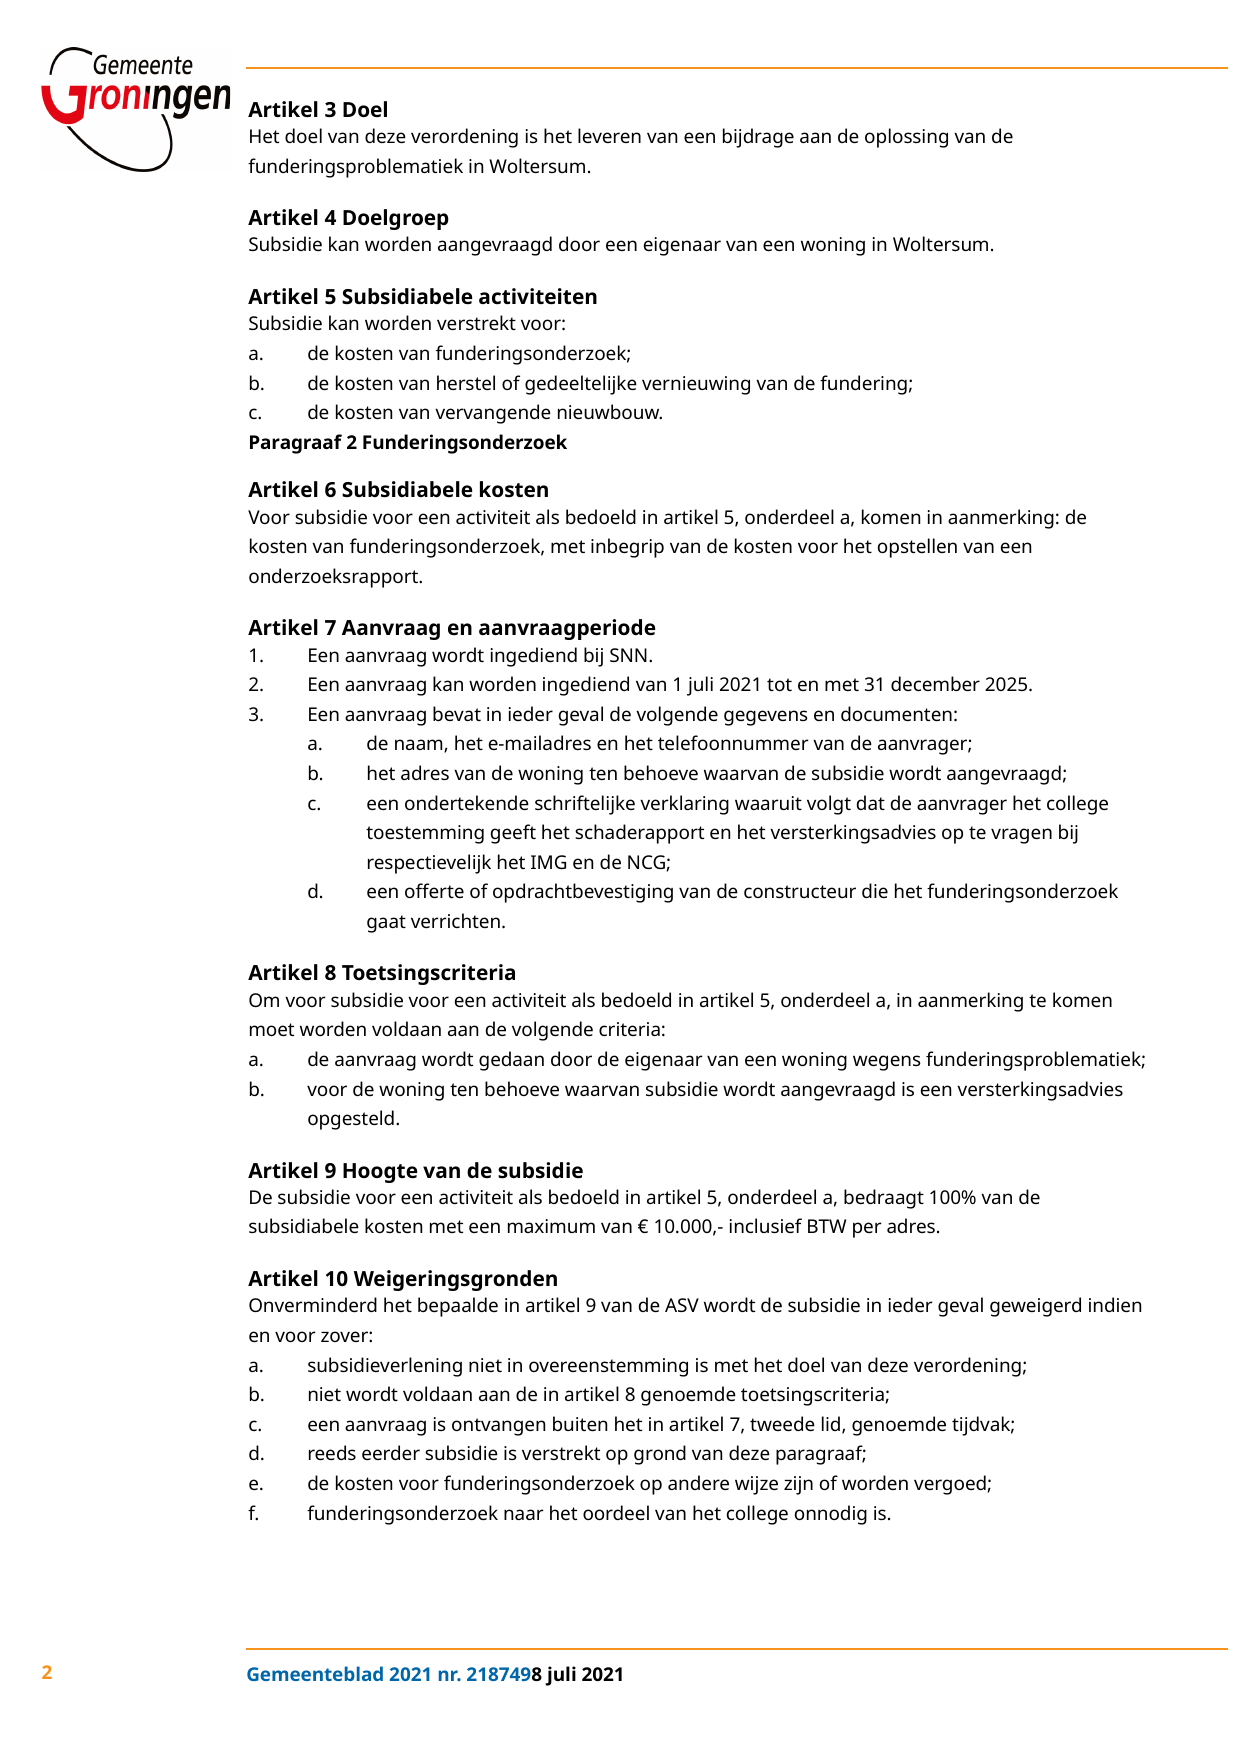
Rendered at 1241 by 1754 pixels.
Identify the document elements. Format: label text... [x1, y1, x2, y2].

text Artikel 3 Doel [248, 95, 1152, 123]
list een ondertekende schriftelijke verklaring waaruit volgt dat de aanvrager het college toestemming geeft het schaderapport en het versterkingsadvies op te vragen bij respectievelijk het IMG en de NCG; [307, 790, 1152, 875]
list een aanvraag is ontvangen buiten het in artikel 7, tweede lid, genoemde tijdvak; [248, 1411, 1152, 1437]
text Artikel 5 Subsidiabele activiteiten [248, 282, 1152, 311]
text Voor subsidie voor een activiteit als bedoeld in artikel 5, onderdeel a, komen in aanmerking: de kosten van funderingsonderzoek, met inbegrip van de kosten voor het opstellen van een onderzoeksrapport. [248, 504, 1152, 589]
list Een aanvraag wordt ingediend bij SNN. [248, 642, 1152, 668]
text Artikel 9 Hoogte van de subsidie [248, 1156, 1152, 1184]
text Paragraaf 2 Funderingsonderzoek [248, 429, 1152, 454]
list Een aanvraag bevat in ieder geval de volgende gegevens en documenten: [248, 701, 1152, 727]
text Subsidie kan worden aangevraagd door een eigenaar van een woning in Woltersum. [248, 232, 1152, 257]
text Onverminderd het bepaalde in artikel 9 van de ASV wordt de subsidie in ieder geval geweigerd indien en voor zover: [248, 1293, 1152, 1348]
text Artikel 10 Weigeringsgronden [248, 1264, 1152, 1293]
list het adres van de woning ten behoeve waarvan de subsidie wordt aangevraagd; [307, 760, 1152, 786]
list de kosten voor funderingsonderzoek op andere wijze zijn of worden vergoed; [248, 1470, 1152, 1496]
list niet wordt voldaan aan de in artikel 8 genoemde toetsingscriteria; [248, 1381, 1152, 1407]
text De subsidie voor een activiteit als bedoeld in artikel 5, onderdeel a, bedraagt 100% van de subsidiabele kosten met een maximum van € 10.000,- inclusief BTW per adres. [248, 1184, 1152, 1239]
list de kosten van herstel of gedeeltelijke vernieuwing van de fundering; [248, 370, 1152, 395]
text Subsidie kan worden verstrekt voor: [248, 311, 1152, 336]
list de kosten van vervangende nieuwbouw. [248, 399, 1152, 425]
list de aanvraag wordt gedaan door de eigenaar van een woning wegens funderingsproblematiek; [248, 1046, 1152, 1072]
list Een aanvraag kan worden ingediend van 1 juli 2021 tot en met 31 december 2025. [248, 671, 1152, 697]
text Artikel 6 Subsidiabele kosten [248, 475, 1152, 504]
text Om voor subsidie voor een activiteit als bedoeld in artikel 5, onderdeel a, in aanmerking te komen moet worden voldaan aan de volgende criteria: [248, 987, 1152, 1042]
list funderingsonderzoek naar het oordeel van het college onnodig is. [248, 1500, 1152, 1525]
text Artikel 4 Doelgroep [248, 203, 1152, 232]
list subsidieverlening niet in overeenstemming is met het doel van deze verordening; [248, 1352, 1152, 1377]
text Het doel van deze verordening is het leveren van een bijdrage aan de oplossing van de funderingsproblematiek in Woltersum. [248, 123, 1152, 178]
list voor de woning ten behoeve waarvan subsidie wordt aangevraagd is een versterkingsadvies opgesteld. [248, 1076, 1152, 1131]
text Artikel 7 Aanvraag en aanvraagperiode [248, 613, 1152, 642]
list reeds eerder subsidie is verstrekt op grond van deze paragraaf; [248, 1441, 1152, 1466]
list de naam, het e-mailadres en het telefoonnummer van de aanvrager; [307, 731, 1152, 756]
picture [41, 47, 231, 172]
list een offerte of opdrachtbevestiging van de constructeur die het funderingsonderzoek gaat verrichten. [307, 878, 1152, 934]
list de kosten van funderingsonderzoek; [248, 340, 1152, 366]
text Artikel 8 Toetsingscriteria [248, 958, 1152, 987]
